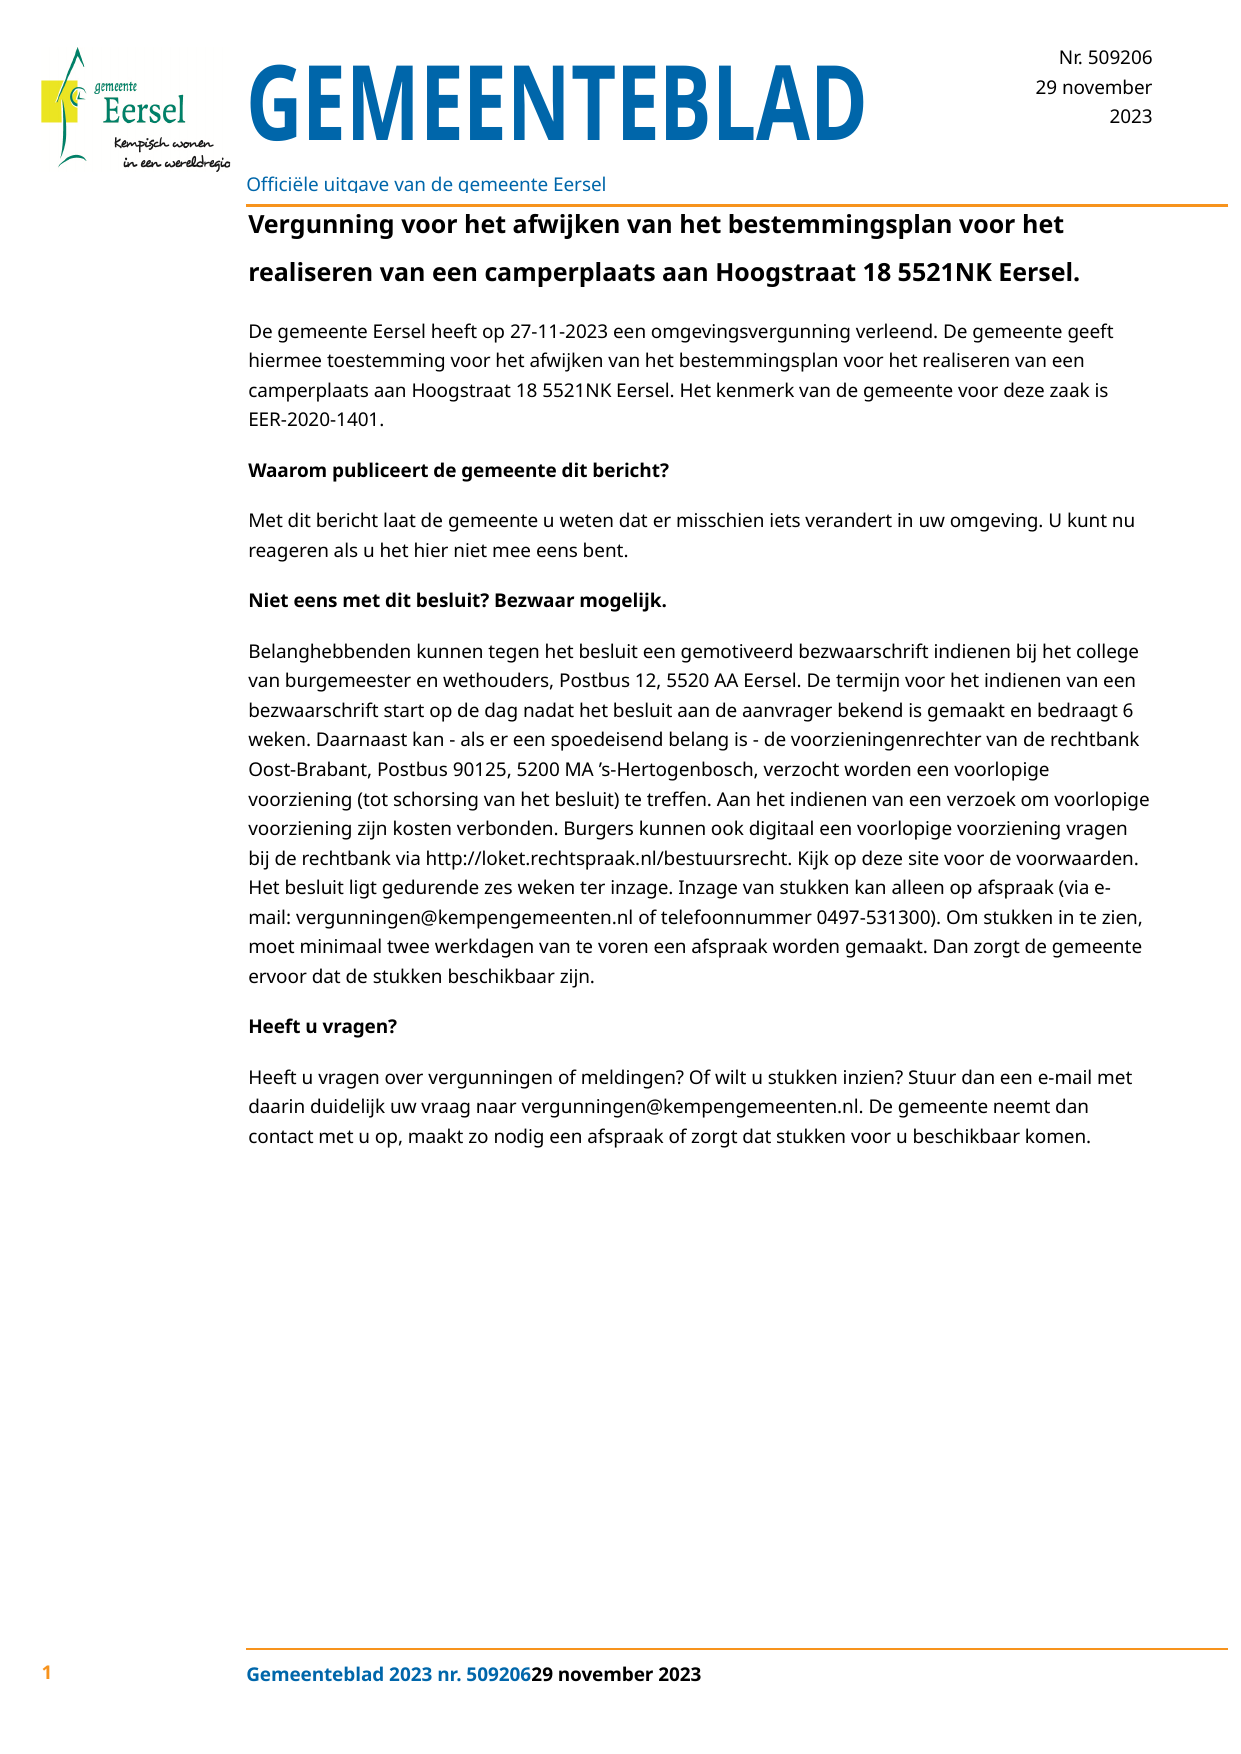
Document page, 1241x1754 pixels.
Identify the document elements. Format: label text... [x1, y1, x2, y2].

text Waarom publiceert de gemeente dit bericht? [248, 457, 1152, 483]
text Vergunning voor het afwijken van het bestemmingsplan voor het realiseren van een camperplaats aan Hoogstraat 18 5521NK Eersel. [248, 207, 1152, 288]
picture [41, 47, 231, 172]
text Heeft u vragen? [248, 1014, 1152, 1039]
text Met dit bericht laat de gemeente u weten dat er misschien iets verandert in uw omgeving. U kunt nu reageren als u het hier niet mee eens bent. [248, 507, 1152, 563]
text Belanghebbenden kunnen tegen het besluit een gemotiveerd bezwaarschrift indienen bij het college van burgemeester en wethouders, Postbus 12, 5520 AA Eersel. De termijn voor het indienen van een bezwaarschrift start op de dag nadat het besluit aan de aanvrager bekend is gemaakt en bedraagt 6 weken. Daarnaast kan - als er een spoedeisend belang is - de voorzieningenrechter van de rechtbank Oost-Brabant, Postbus 90125, 5200 MA ’s-Hertogenbosch, verzocht worden een voorlopige voorziening (tot schorsing van het besluit) te treffen. Aan het indienen van een verzoek om voorlopige voorziening zijn kosten verbonden. Burgers kunnen ook digitaal een voorlopige voorziening vragen bij de rechtbank via http://loket.rechtspraak.nl/bestuursrecht. Kijk op deze site voor de voorwaarden. Het besluit ligt gedurende zes weken ter inzage. Inzage van stukken kan alleen op afspraak (via e-mail: vergunningen@kempengemeenten.nl of telefoonnummer 0497-531300). Om stukken in te zien, moet minimaal twee werkdagen van te voren een afspraak worden gemaakt. Dan zorgt de gemeente ervoor dat de stukken beschikbaar zijn. [248, 638, 1152, 989]
text De gemeente Eersel heeft op 27-11-2023 een omgevingsvergunning verleend. De gemeente geeft hiermee toestemming voor het afwijken van het bestemmingsplan voor het realiseren van een camperplaats aan Hoogstraat 18 5521NK Eersel. Het kenmerk van de gemeente voor deze zaak is EER-2020-1401. [248, 318, 1152, 432]
text Niet eens met dit besluit? Bezwaar mogelijk. [248, 587, 1152, 613]
text Heeft u vragen over vergunningen of meldingen? Of wilt u stukken inzien? Stuur dan een e-mail met daarin duidelijk uw vraag naar vergunningen@kempengemeenten.nl. De gemeente neemt dan contact met u op, maakt zo nodig een afspraak of zorgt dat stukken voor u beschikbaar komen. [248, 1064, 1152, 1149]
